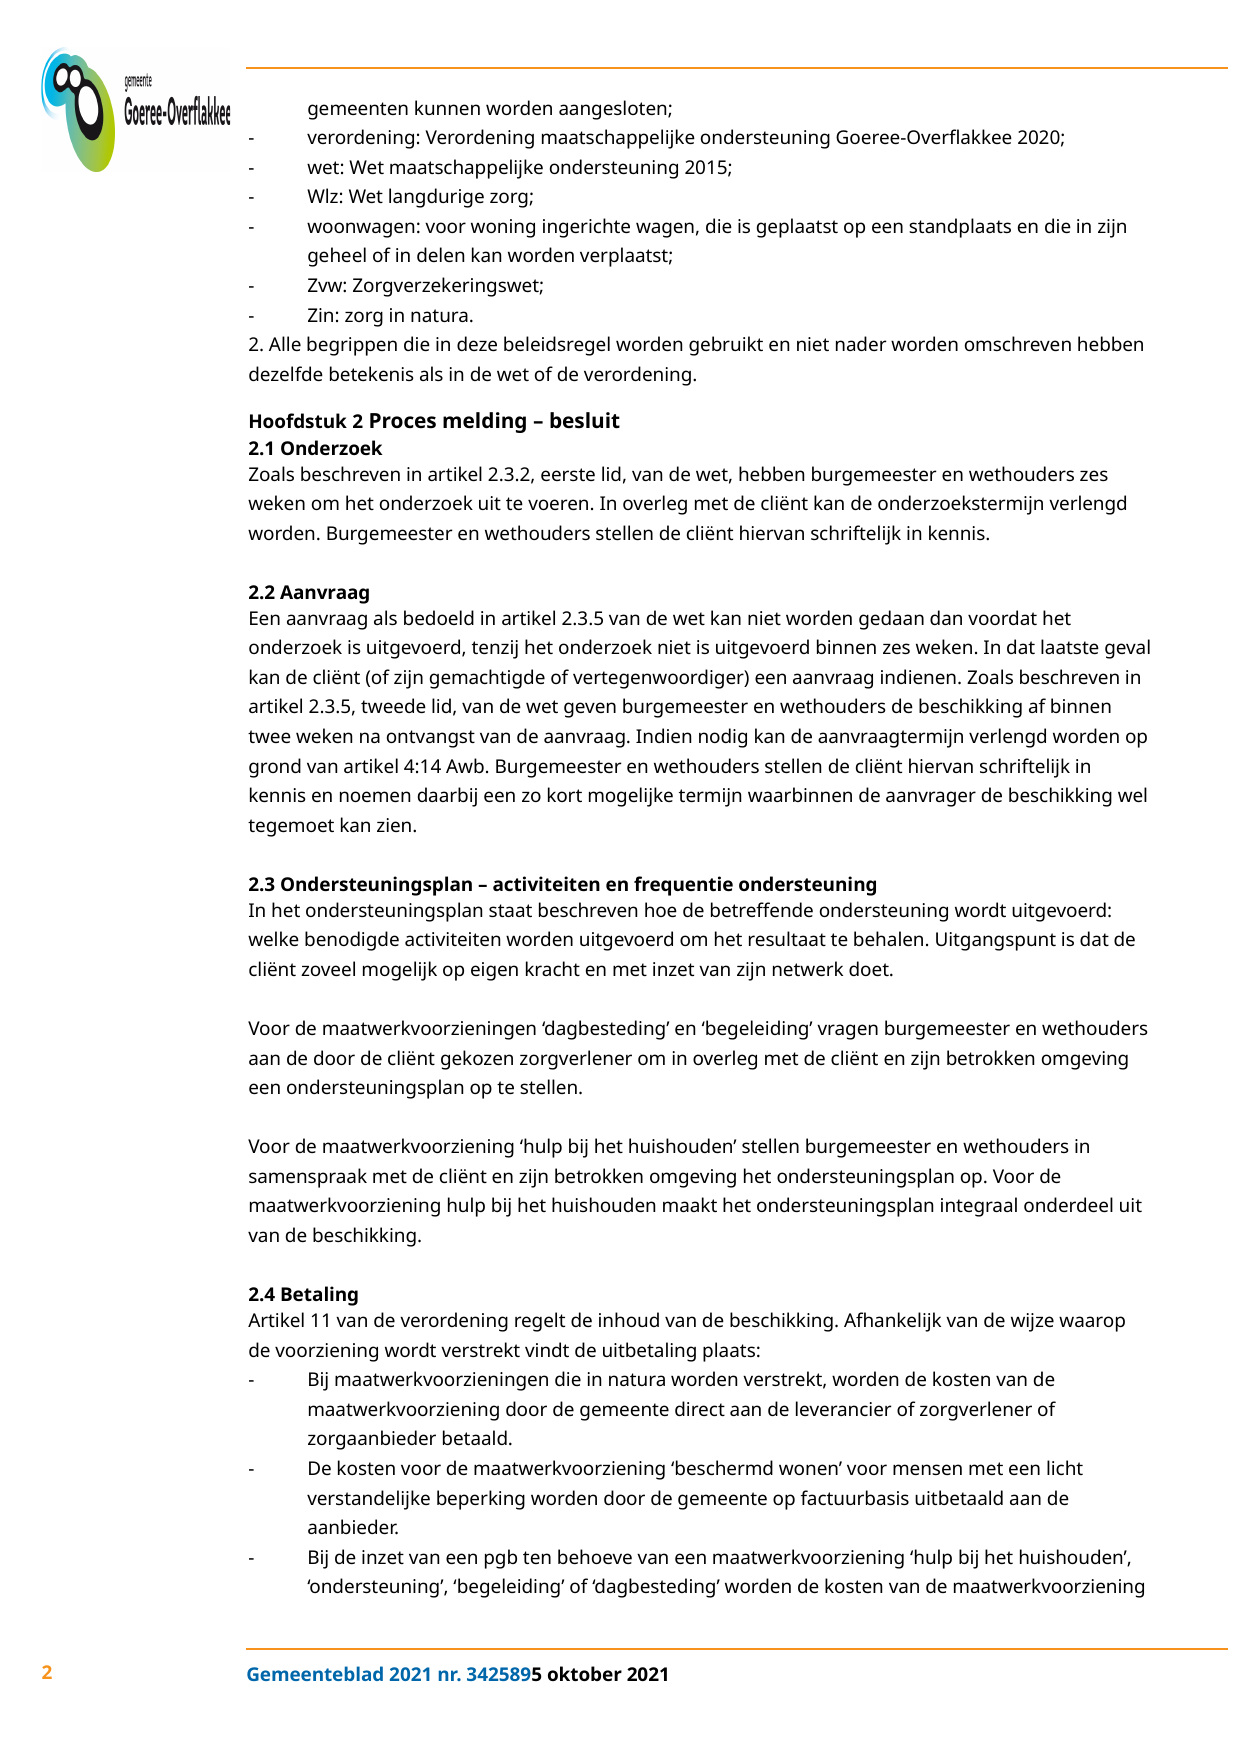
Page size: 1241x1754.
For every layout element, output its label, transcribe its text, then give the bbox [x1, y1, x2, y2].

list wet: Wet maatschappelijke ondersteuning 2015; [248, 154, 1152, 180]
list Zin: zorg in natura. [248, 302, 1152, 328]
text 2. Alle begrippen die in deze beleidsregel worden gebruikt en niet nader worden omschreven hebben dezelfde betekenis als in de wet of de verordening. [248, 331, 1152, 387]
list Wlz: Wet langdurige zorg; [248, 183, 1152, 209]
text Voor de maatwerkvoorzieningen ‘dagbesteding’ en ‘begeleiding’ vragen burgemeester en wethouders aan de door de cliënt gekozen zorgverlener om in overleg met de cliënt en zijn betrokken omgeving een ondersteuningsplan op te stellen. [248, 1015, 1152, 1100]
text Artikel 11 van de verordening regelt de inhoud van de beschikking. Afhankelijk van de wijze waarop de voorziening wordt verstrekt vindt de uitbetaling plaats: [248, 1307, 1152, 1362]
list De kosten voor de maatwerkvoorziening ‘beschermd wonen’ voor mensen met een licht verstandelijke beperking worden door de gemeente op factuurbasis uitbetaald aan de aanbieder. [248, 1455, 1152, 1540]
text 2.1 Onderzoek [248, 435, 1152, 461]
text 2.3 Ondersteuningsplan – activiteiten en frequentie ondersteuning [248, 871, 1152, 897]
text 2.4 Betaling [248, 1281, 1152, 1307]
text Zoals beschreven in artikel 2.3.2, eerste lid, van de wet, hebben burgemeester en wethouders zes weken om het onderzoek uit te voeren. In overleg met de cliënt kan de onderzoekstermijn verlengd worden. Burgemeester en wethouders stellen de cliënt hiervan schriftelijk in kennis. [248, 461, 1152, 546]
list gemeenten kunnen worden aangesloten; [248, 95, 1152, 121]
text Een aanvraag als bedoeld in artikel 2.3.5 van de wet kan niet worden gedaan dan voordat het onderzoek is uitgevoerd, tenzij het onderzoek niet is uitgevoerd binnen zes weken. In dat laatste geval kan de cliënt (of zijn gemachtigde of vertegenwoordiger) een aanvraag indienen. Zoals beschreven in artikel 2.3.5, tweede lid, van de wet geven burgemeester en wethouders de beschikking af binnen twee weken na ontvangst van de aanvraag. Indien nodig kan de aanvraagtermijn verlengd worden op grond van artikel 4:14 Awb. Burgemeester en wethouders stellen de cliënt hiervan schriftelijk in kennis en noemen daarbij een zo kort mogelijke termijn waarbinnen de aanvrager de beschikking wel tegemoet kan zien. [248, 605, 1152, 838]
list Bij maatwerkvoorzieningen die in natura worden verstrekt, worden de kosten van de maatwerkvoorziening door de gemeente direct aan de leverancier of zorgverlener of zorgaanbieder betaald. [248, 1366, 1152, 1451]
list Bij de inzet van een pgb ten behoeve van een maatwerkvoorziening ‘hulp bij het huishouden’, ‘ondersteuning’, ‘begeleiding’ of ‘dagbesteding’ worden de kosten van de maatwerkvoorziening [248, 1544, 1152, 1599]
text Voor de maatwerkvoorziening ‘hulp bij het huishouden’ stellen burgemeester en wethouders in samenspraak met de cliënt en zijn betrokken omgeving het ondersteuningsplan op. Voor de maatwerkvoorziening hulp bij het huishouden maakt het ondersteuningsplan integraal onderdeel uit van de beschikking. [248, 1133, 1152, 1248]
list woonwagen: voor woning ingerichte wagen, die is geplaatst op een standplaats en die in zijn geheel of in delen kan worden verplaatst; [248, 213, 1152, 268]
list verordening: Verordening maatschappelijke ondersteuning Goeree-Overflakkee 2020; [248, 124, 1152, 150]
text Hoofdstuk 2 Proces melding – besluit [248, 407, 1152, 435]
text 2.2 Aanvraag [248, 579, 1152, 605]
picture [41, 47, 231, 172]
text In het ondersteuningsplan staat beschreven hoe de betreffende ondersteuning wordt uitgevoerd: welke benodigde activiteiten worden uitgevoerd om het resultaat te behalen. Uitgangspunt is dat de cliënt zoveel mogelijk op eigen kracht en met inzet van zijn netwerk doet. [248, 897, 1152, 982]
list Zvw: Zorgverzekeringswet; [248, 272, 1152, 298]
